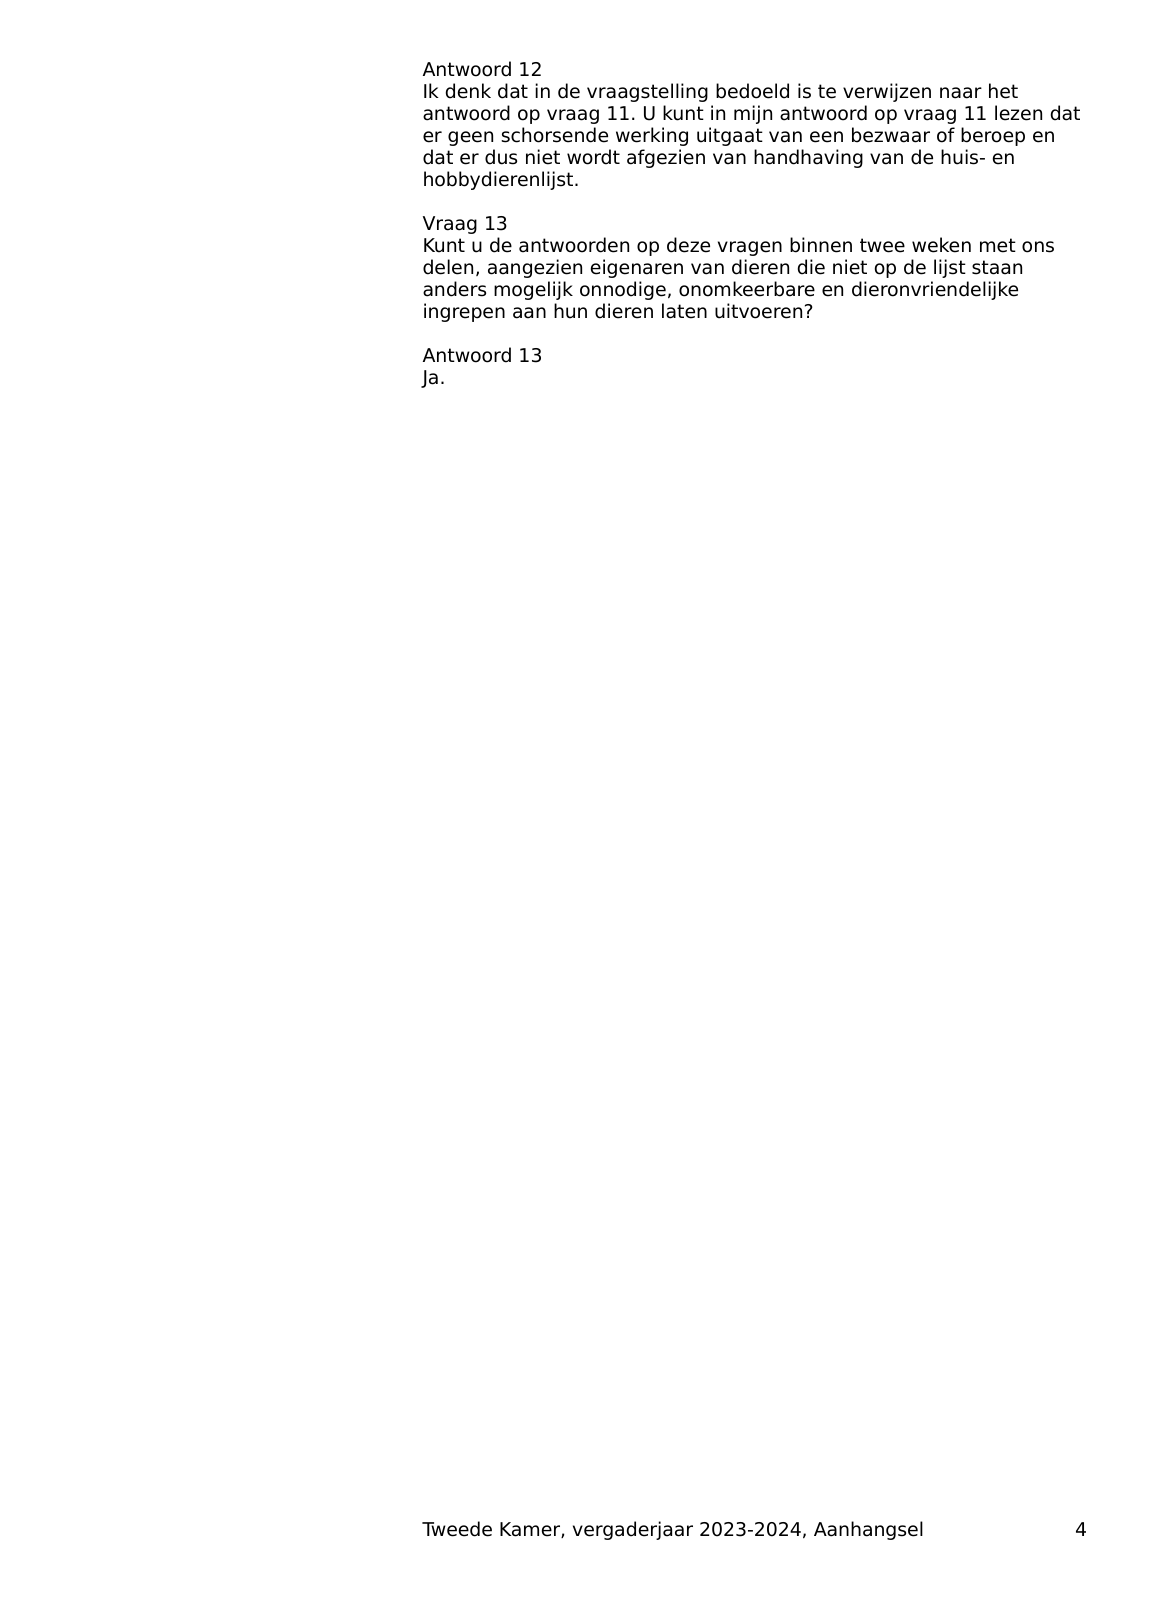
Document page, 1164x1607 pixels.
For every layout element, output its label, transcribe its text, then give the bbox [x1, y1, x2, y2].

text Antwoord 12 [422, 59, 1087, 81]
text Antwoord 13 [422, 345, 1087, 367]
text Kunt u de antwoorden op deze vragen binnen twee weken met ons delen, aangezien eigenaren van dieren die niet op de lijst staan anders mogelijk onnodige, onomkeerbare en dieronvriendelijke ingrepen aan hun dieren laten uitvoeren? [422, 235, 1087, 323]
text Vraag 13 [422, 213, 1087, 235]
text Ja. [422, 367, 1087, 389]
text Ik denk dat in de vraagstelling bedoeld is te verwijzen naar het antwoord op vraag 11. U kunt in mijn antwoord op vraag 11 lezen dat er geen schorsende werking uitgaat van een bezwaar of beroep en dat er dus niet wordt afgezien van handhaving van de huis- en hobbydierenlijst. [422, 81, 1087, 191]
